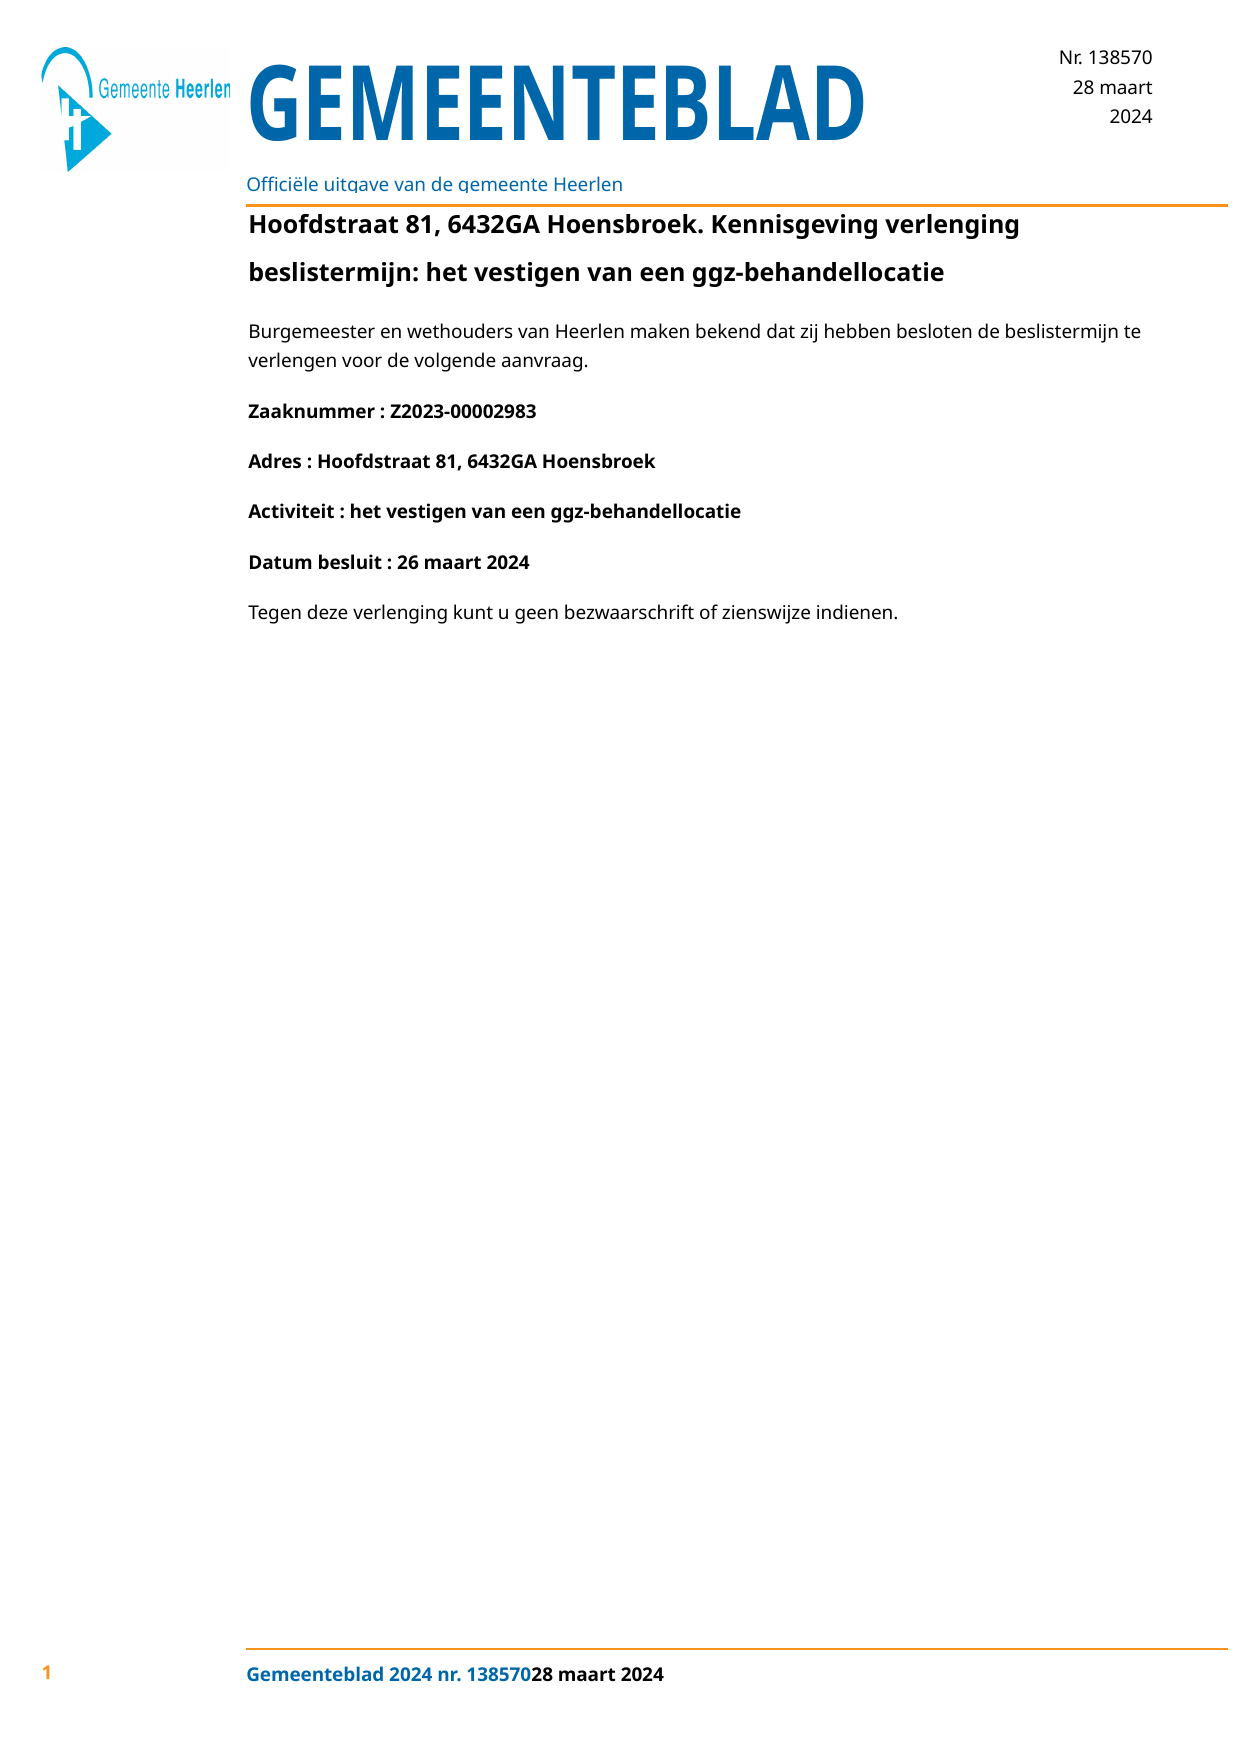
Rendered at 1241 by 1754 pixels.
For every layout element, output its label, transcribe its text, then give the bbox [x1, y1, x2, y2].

text Datum besluit : 26 maart 2024 [248, 549, 1152, 575]
text Zaaknummer : Z2023-00002983 [248, 398, 1152, 424]
text Tegen deze verlenging kunt u geen bezwaarschrift of zienswijze indienen. [248, 599, 1152, 625]
text Adres : Hoofdstraat 81, 6432GA Hoensbroek [248, 448, 1152, 474]
picture [41, 47, 231, 172]
text Hoofdstraat 81, 6432GA Hoensbroek. Kennisgeving verlenging beslistermijn: het vestigen van een ggz-behandellocatie [248, 207, 1152, 288]
text Burgemeester en wethouders van Heerlen maken bekend dat zij hebben besloten de beslistermijn te verlengen voor de volgende aanvraag. [248, 318, 1152, 373]
text Activiteit : het vestigen van een ggz-behandellocatie [248, 499, 1152, 524]
picture [41, 47, 59, 70]
